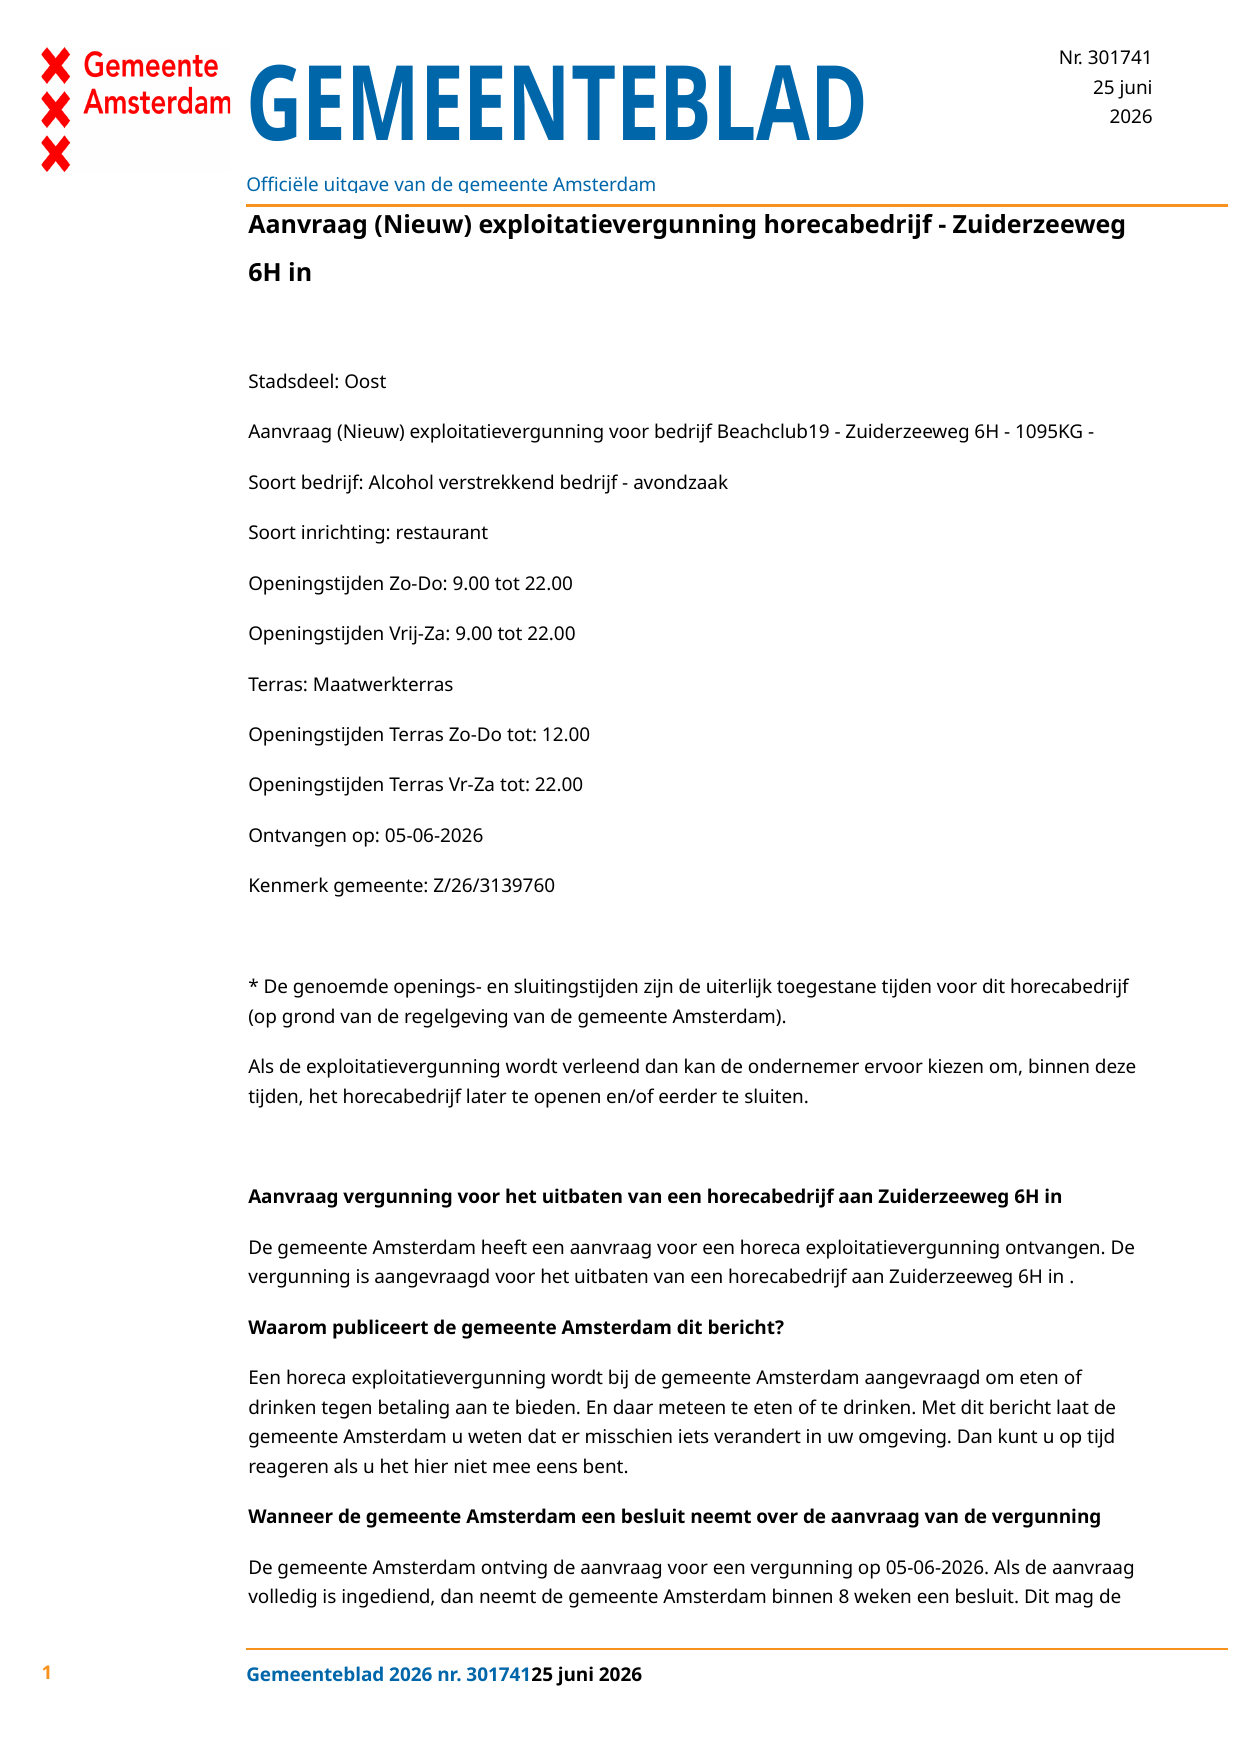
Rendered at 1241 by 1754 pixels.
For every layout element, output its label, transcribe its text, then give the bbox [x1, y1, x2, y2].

picture [41, 47, 231, 172]
text Soort bedrijf: Alcohol verstrekkend bedrijf - avondzaak [248, 469, 1152, 495]
text Openingstijden Terras Zo-Do tot: 12.00 [248, 721, 1152, 747]
text Wanneer de gemeente Amsterdam een besluit neemt over de aanvraag van de vergunning [248, 1504, 1152, 1529]
text Aanvraag vergunning voor het uitbaten van een horecabedrijf aan Zuiderzeeweg 6H in [248, 1184, 1152, 1209]
text Terras: Maatwerkterras [248, 671, 1152, 697]
text Waarom publiceert de gemeente Amsterdam dit bericht? [248, 1314, 1152, 1340]
text Soort inrichting: restaurant [248, 519, 1152, 545]
text Openingstijden Zo-Do: 9.00 tot 22.00 [248, 570, 1152, 596]
text * De genoemde openings- en sluitingstijden zijn de uiterlijk toegestane tijden voor dit horecabedrijf (op grond van de regelgeving van de gemeente Amsterdam). [248, 973, 1152, 1029]
text Openingstijden Terras Vr-Za tot: 22.00 [248, 772, 1152, 797]
text Stadsdeel: Oost [248, 368, 1152, 394]
text Aanvraag (Nieuw) exploitatievergunning voor bedrijf Beachclub19 - Zuiderzeeweg 6H - 1095KG - [248, 419, 1152, 444]
text De gemeente Amsterdam heeft een aanvraag voor een horeca exploitatievergunning ontvangen. De vergunning is aangevraagd voor het uitbaten van een horecabedrijf aan Zuiderzeeweg 6H in . [248, 1234, 1152, 1289]
text Ontvangen op: 05-06-2026 [248, 822, 1152, 848]
text Aanvraag (Nieuw) exploitatievergunning horecabedrijf - Zuiderzeeweg 6H in [248, 207, 1152, 288]
text Een horeca exploitatievergunning wordt bij de gemeente Amsterdam aangevraagd om eten of drinken tegen betaling aan te bieden. En daar meteen te eten of te drinken. Met dit bericht laat de gemeente Amsterdam u weten dat er misschien iets verandert in uw omgeving. Dan kunt u op tijd reageren als u het hier niet mee eens bent. [248, 1364, 1152, 1479]
text De gemeente Amsterdam ontving de aanvraag voor een vergunning op 05-06-2026. Als de aanvraag volledig is ingediend, dan neemt de gemeente Amsterdam binnen 8 weken een besluit. Dit mag de [248, 1554, 1152, 1609]
text Kenmerk gemeente: Z/26/3139760 [248, 872, 1152, 898]
text Als de exploitatievergunning wordt verleend dan kan de ondernemer ervoor kiezen om, binnen deze tijden, het horecabedrijf later te openen en/of eerder te sluiten. [248, 1053, 1152, 1109]
text Openingstijden Vrij-Za: 9.00 tot 22.00 [248, 620, 1152, 646]
